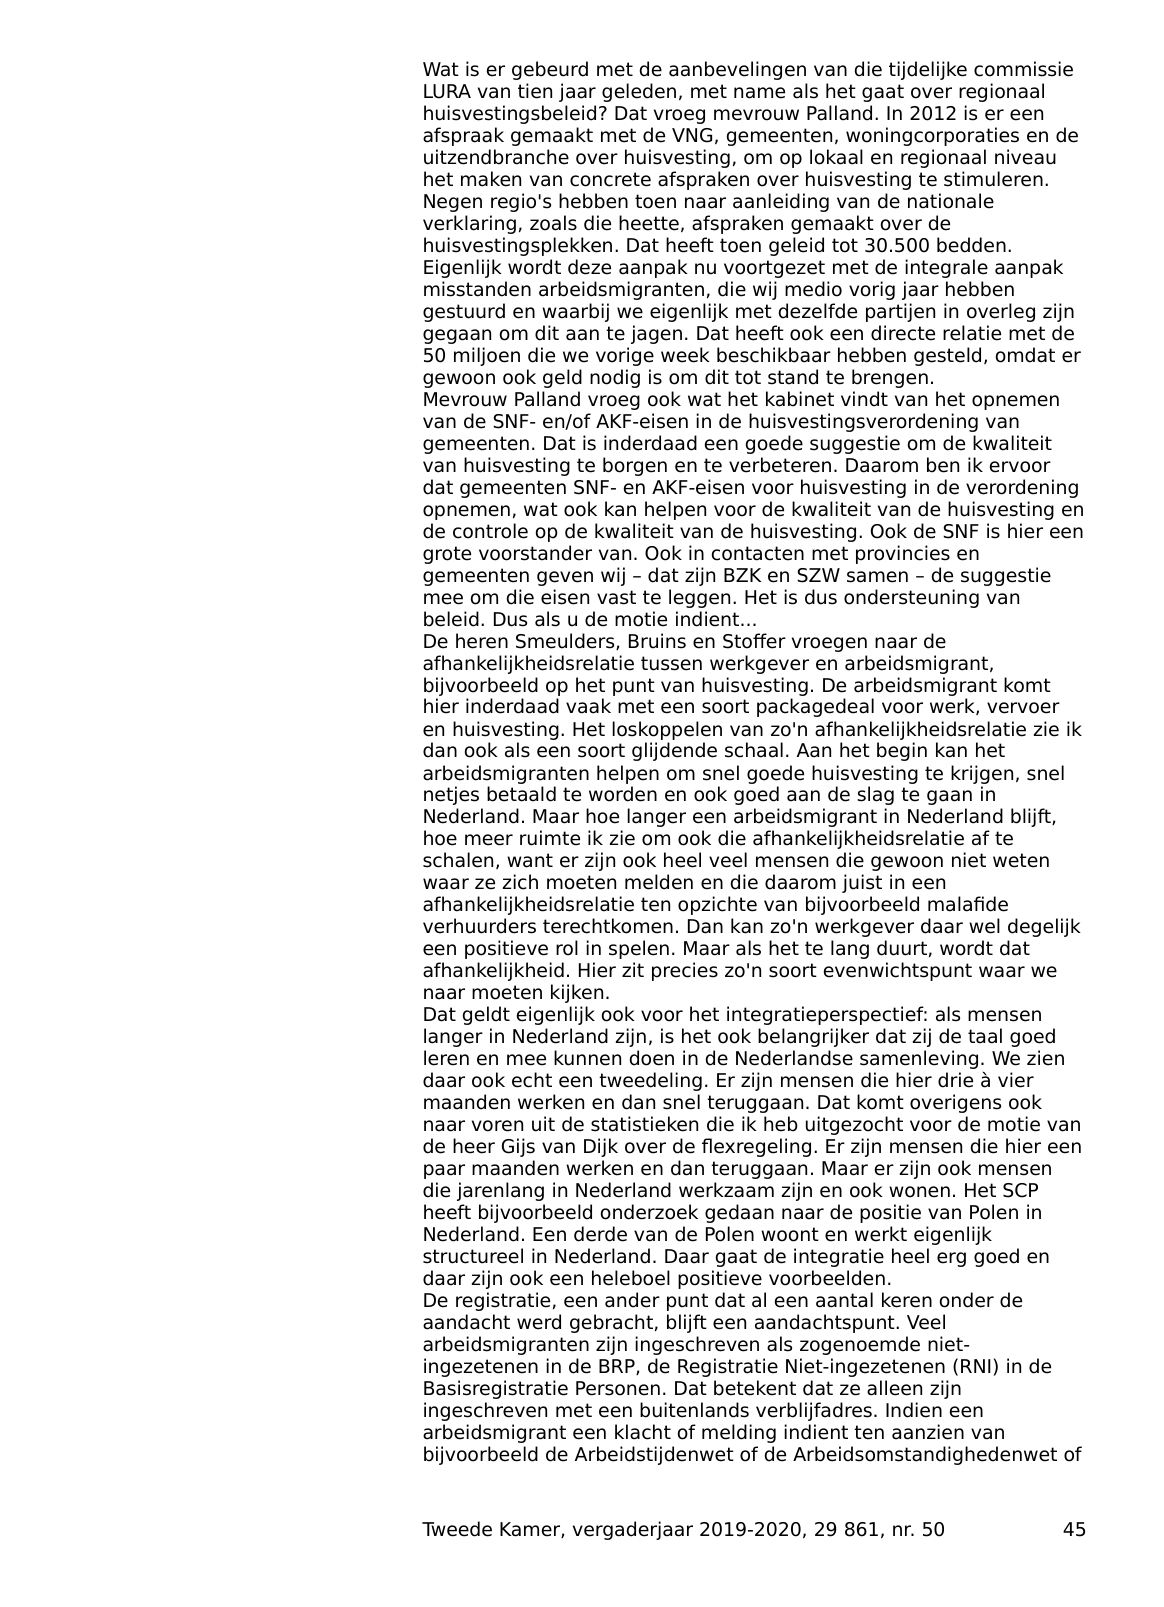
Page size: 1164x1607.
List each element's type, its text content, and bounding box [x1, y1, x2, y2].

text Dat geldt eigenlijk ook voor het integratieperspectief: als mensen langer in Nederland zijn, is het ook belangrijker dat zij de taal goed leren en mee kunnen doen in de Nederlandse samenleving. We zien daar ook echt een tweedeling. Er zijn mensen die hier drie à vier maanden werken en dan snel teruggaan. Dat komt overigens ook naar voren uit de statistieken die ik heb uitgezocht voor de motie van de heer Gijs van Dijk over de flexregeling. Er zijn mensen die hier een paar maanden werken en dan teruggaan. Maar er zijn ook mensen die jarenlang in Nederland werkzaam zijn en ook wonen. Het SCP heeft bijvoorbeeld onderzoek gedaan naar de positie van Polen in Nederland. Een derde van de Polen woont en werkt eigenlijk structureel in Nederland. Daar gaat de integratie heel erg goed en daar zijn ook een heleboel positieve voorbeelden. [422, 1004, 1087, 1290]
text De heren Smeulders, Bruins en Stoffer vroegen naar de afhankelijkheidsrelatie tussen werkgever en arbeidsmigrant, bijvoorbeeld op het punt van huisvesting. De arbeidsmigrant komt hier inderdaad vaak met een soort packagedeal voor werk, vervoer en huisvesting. Het loskoppelen van zo'n afhankelijkheidsrelatie zie ik dan ook als een soort glijdende schaal. Aan het begin kan het arbeidsmigranten helpen om snel goede huisvesting te krijgen, snel netjes betaald te worden en ook goed aan de slag te gaan in Nederland. Maar hoe langer een arbeidsmigrant in Nederland blijft, hoe meer ruimte ik zie om ook die afhankelijkheidsrelatie af te schalen, want er zijn ook heel veel mensen die gewoon niet weten waar ze zich moeten melden en die daarom juist in een afhankelijkheidsrelatie ten opzichte van bijvoorbeeld malafide verhuurders terechtkomen. Dan kan zo'n werkgever daar wel degelijk een positieve rol in spelen. Maar als het te lang duurt, wordt dat afhankelijkheid. Hier zit precies zo'n soort evenwichtspunt waar we naar moeten kijken. [422, 631, 1087, 1004]
text Mevrouw Palland vroeg ook wat het kabinet vindt van het opnemen van de SNF- en/of AKF-eisen in de huisvestingsverordening van gemeenten. Dat is inderdaad een goede suggestie om de kwaliteit van huisvesting te borgen en te verbeteren. Daarom ben ik ervoor dat gemeenten SNF- en AKF-eisen voor huisvesting in de verordening opnemen, wat ook kan helpen voor de kwaliteit van de huisvesting en de controle op de kwaliteit van de huisvesting. Ook de SNF is hier een grote voorstander van. Ook in contacten met provincies en gemeenten geven wij – dat zijn BZK en SZW samen – de suggestie mee om die eisen vast te leggen. Het is dus ondersteuning van beleid. Dus als u de motie indient... [422, 389, 1087, 631]
text De registratie, een ander punt dat al een aantal keren onder de aandacht werd gebracht, blijft een aandachtspunt. Veel arbeidsmigranten zijn ingeschreven als zogenoemde niet-ingezetenen in de BRP, de Registratie Niet-ingezetenen (RNI) in de Basisregistratie Personen. Dat betekent dat ze alleen zijn ingeschreven met een buitenlands verblijfadres. Indien een arbeidsmigrant een klacht of melding indient ten aanzien van bijvoorbeeld de Arbeidstijdenwet of de Arbeidsomstandighedenwet of [422, 1290, 1087, 1466]
text Wat is er gebeurd met de aanbevelingen van die tijdelijke commissie LURA van tien jaar geleden, met name als het gaat over regionaal huisvestingsbeleid? Dat vroeg mevrouw Palland. In 2012 is er een afspraak gemaakt met de VNG, gemeenten, woningcorporaties en de uitzendbranche over huisvesting, om op lokaal en regionaal niveau het maken van concrete afspraken over huisvesting te stimuleren. Negen regio's hebben toen naar aanleiding van de nationale verklaring, zoals die heette, afspraken gemaakt over de huisvestingsplekken. Dat heeft toen geleid tot 30.500 bedden. Eigenlijk wordt deze aanpak nu voortgezet met de integrale aanpak misstanden arbeidsmigranten, die wij medio vorig jaar hebben gestuurd en waarbij we eigenlijk met dezelfde partijen in overleg zijn gegaan om dit aan te jagen. Dat heeft ook een directe relatie met de 50 miljoen die we vorige week beschikbaar hebben gesteld, omdat er gewoon ook geld nodig is om dit tot stand te brengen. [422, 59, 1087, 389]
